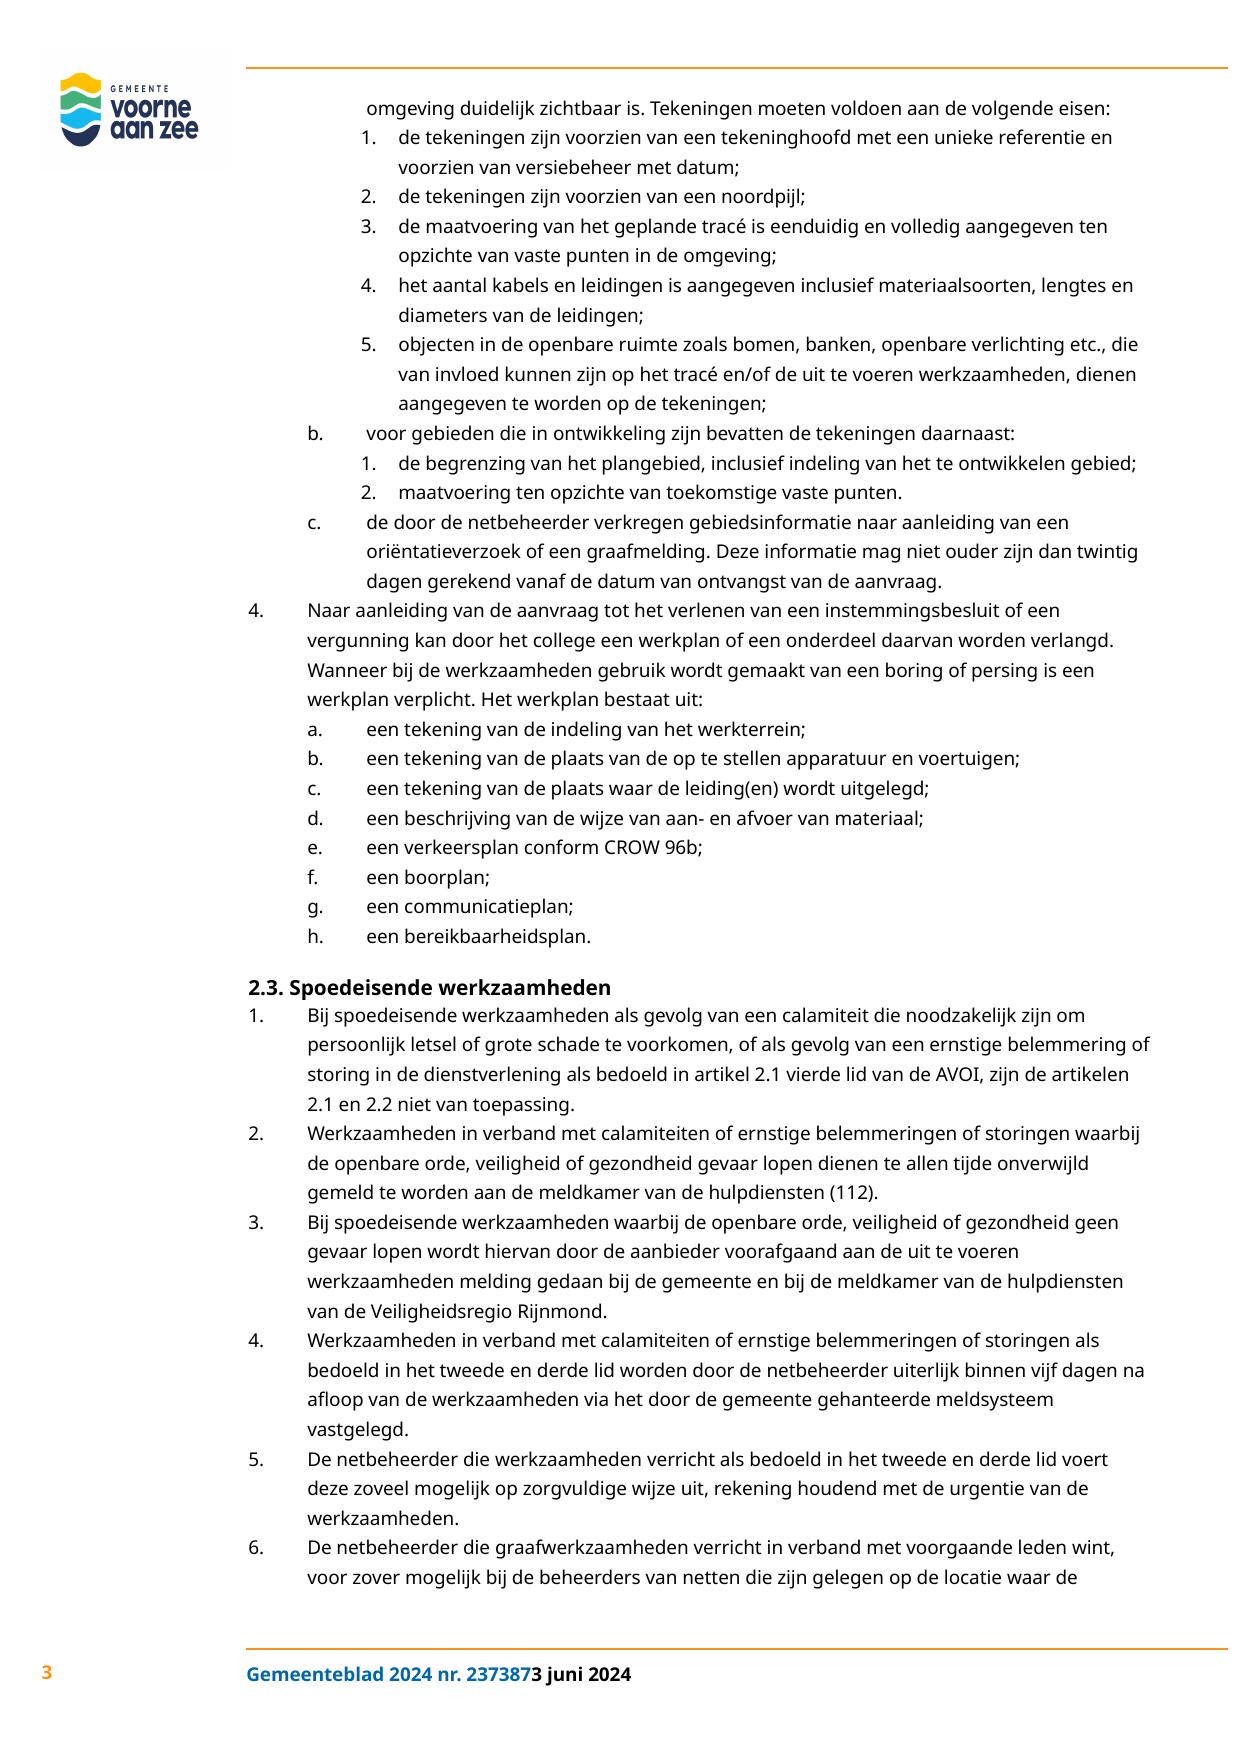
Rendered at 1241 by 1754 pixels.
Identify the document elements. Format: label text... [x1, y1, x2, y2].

list Naar aanleiding van de aanvraag tot het verlenen van een instemmingsbesluit of een vergunning kan door het college een werkplan of een onderdeel daarvan worden verlangd. Wanneer bij de werkzaamheden gebruik wordt gemaakt van een boring of persing is een werkplan verplicht. Het werkplan bestaat uit: [248, 598, 1152, 712]
list De netbeheerder die werkzaamheden verricht als bedoeld in het tweede en derde lid voert deze zoveel mogelijk op zorgvuldige wijze uit, rekening houdend met de urgentie van de werkzaamheden. [248, 1446, 1152, 1531]
list een boorplan; [307, 864, 1152, 890]
list de door de netbeheerder verkregen gebiedsinformatie naar aanleiding van een oriëntatieverzoek of een graafmelding. Deze informatie mag niet ouder zijn dan twintig dagen gerekend vanaf de datum van ontvangst van de aanvraag. [307, 509, 1152, 594]
list een tekening van de indeling van het werkterrein; [307, 716, 1152, 742]
list voor gebieden die in ontwikkeling zijn bevatten de tekeningen daarnaast: [307, 420, 1152, 446]
picture [41, 47, 231, 172]
list het aantal kabels en leidingen is aangegeven inclusief materiaalsoorten, lengtes en diameters van de leidingen; [361, 272, 1152, 328]
list een communicatieplan; [307, 893, 1152, 919]
list Werkzaamheden in verband met calamiteiten of ernstige belemmeringen of storingen waarbij de openbare orde, veiligheid of gezondheid gevaar lopen dienen te allen tijde onverwijld gemeld te worden aan de meldkamer van de hulpdiensten (112). [248, 1120, 1152, 1205]
list een tekening van de plaats van de op te stellen apparatuur en voertuigen; [307, 746, 1152, 771]
list een tekening van de plaats waar de leiding(en) wordt uitgelegd; [307, 775, 1152, 801]
list Bij spoedeisende werkzaamheden waarbij de openbare orde, veiligheid of gezondheid geen gevaar lopen wordt hiervan door de aanbieder voorafgaand aan de uit te voeren werkzaamheden melding gedaan bij de gemeente en bij de meldkamer van de hulpdiensten van de Veiligheidsregio Rijnmond. [248, 1209, 1152, 1323]
list de begrenzing van het plangebied, inclusief indeling van het te ontwikkelen gebied; [361, 450, 1152, 476]
list de tekeningen zijn voorzien van een noordpijl; [361, 183, 1152, 209]
list een beschrijving van de wijze van aan- en afvoer van materiaal; [307, 805, 1152, 831]
list De netbeheerder die graafwerkzaamheden verricht in verband met voorgaande leden wint, voor zover mogelijk bij de beheerders van netten die zijn gelegen op de locatie waar de [248, 1534, 1152, 1590]
list omgeving duidelijk zichtbaar is. Tekeningen moeten voldoen aan de volgende eisen: [307, 95, 1152, 121]
list Bij spoedeisende werkzaamheden als gevolg van een calamiteit die noodzakelijk zijn om persoonlijk letsel of grote schade te voorkomen, of als gevolg van een ernstige belemmering of storing in de dienstverlening als bedoeld in artikel 2.1 vierde lid van de AVOI, zijn de artikelen 2.1 en 2.2 niet van toepassing. [248, 1002, 1152, 1116]
list een bereikbaarheidsplan. [307, 923, 1152, 949]
list objecten in de openbare ruimte zoals bomen, banken, openbare verlichting etc., die van invloed kunnen zijn op het tracé en/of de uit te voeren werkzaamheden, dienen aangegeven te worden op de tekeningen; [361, 331, 1152, 416]
list de tekeningen zijn voorzien van een tekeninghoofd met een unieke referentie en voorzien van versiebeheer met datum; [361, 124, 1152, 180]
text 2.3. Spoedeisende werkzaamheden [248, 973, 1152, 1002]
list maatvoering ten opzichte van toekomstige vaste punten. [361, 479, 1152, 505]
list een verkeersplan conform CROW 96b; [307, 834, 1152, 860]
list de maatvoering van het geplande tracé is eenduidig en volledig aangegeven ten opzichte van vaste punten in de omgeving; [361, 213, 1152, 268]
list Werkzaamheden in verband met calamiteiten of ernstige belemmeringen of storingen als bedoeld in het tweede en derde lid worden door de netbeheerder uiterlijk binnen vijf dagen na afloop van de werkzaamheden via het door de gemeente gehanteerde meldsysteem vastgelegd. [248, 1327, 1152, 1442]
